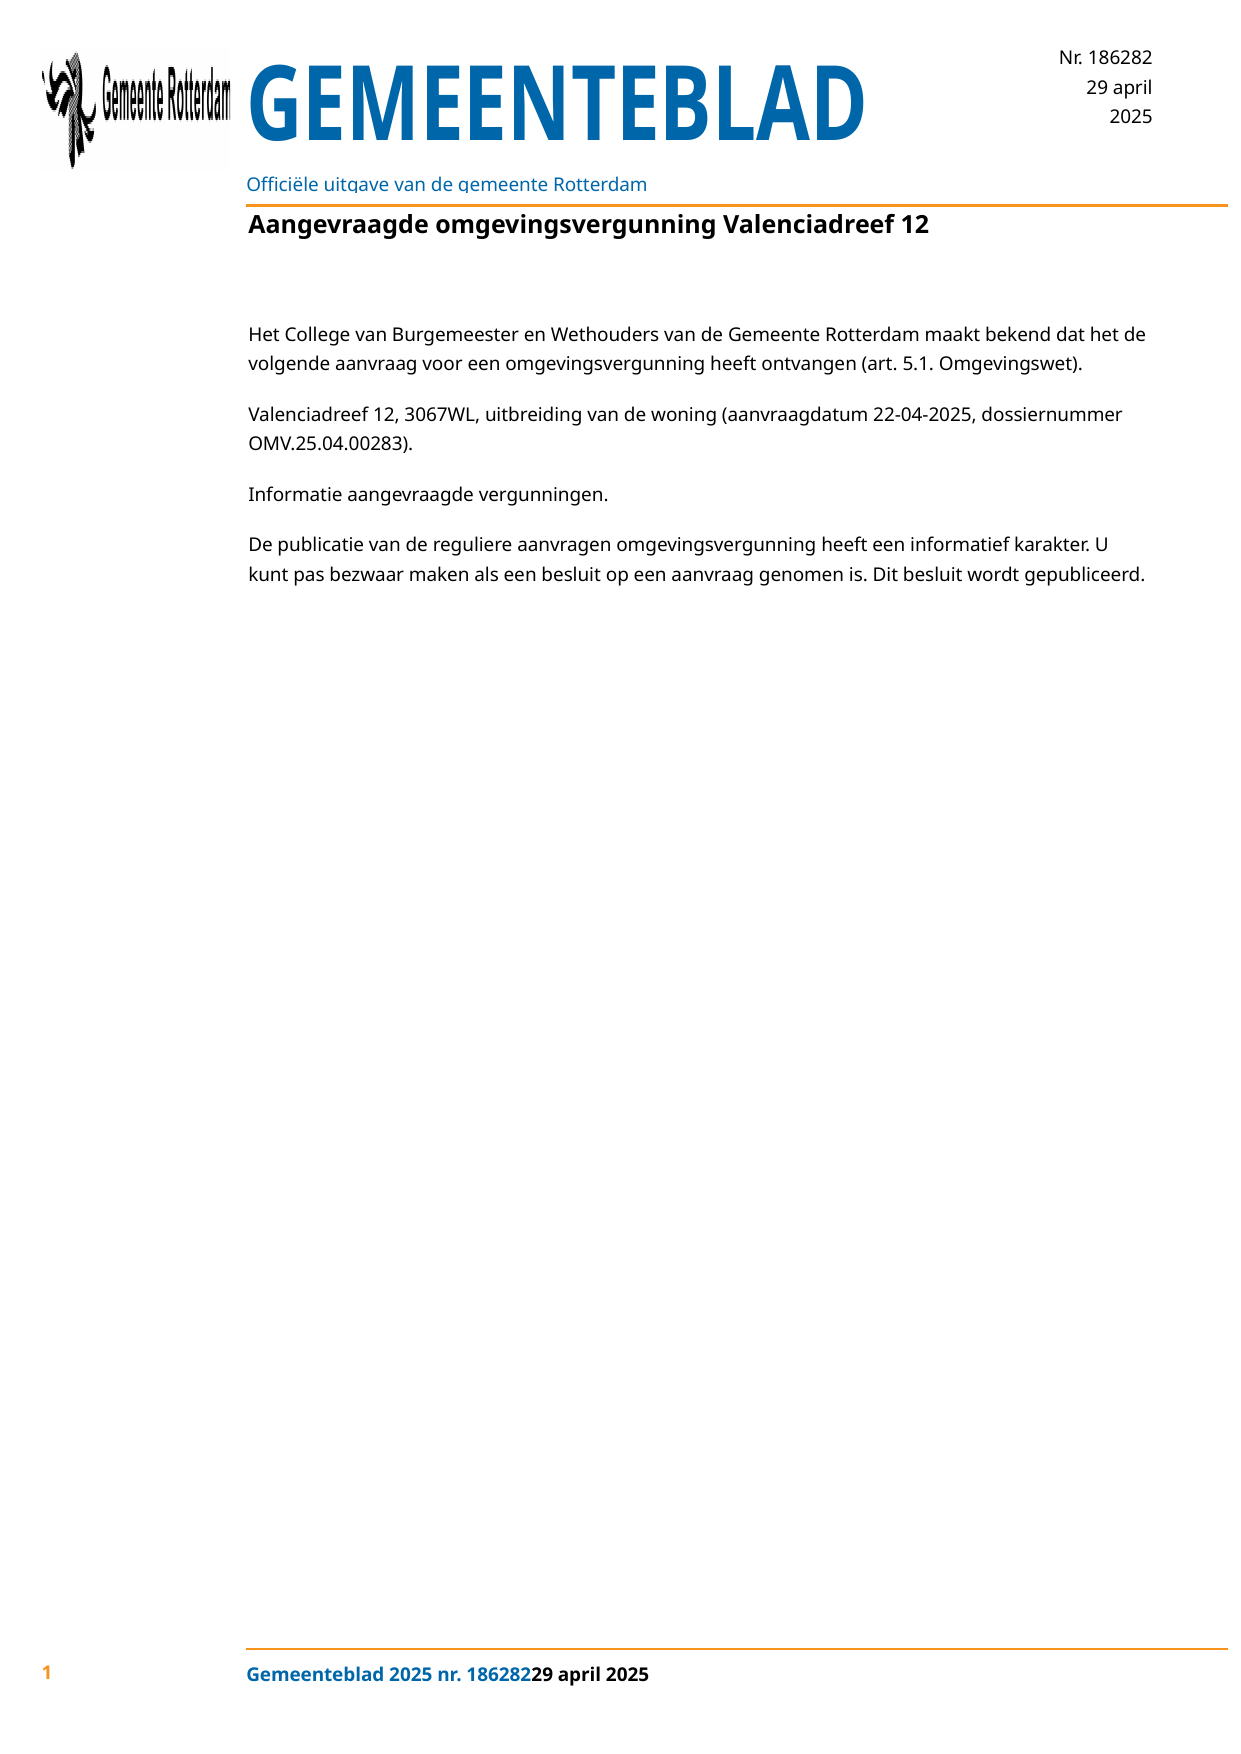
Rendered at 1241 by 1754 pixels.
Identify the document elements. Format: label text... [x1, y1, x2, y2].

text Informatie aangevraagde vergunningen. [248, 481, 1152, 506]
text Het College van Burgemeester en Wethouders van de Gemeente Rotterdam maakt bekend dat het de volgende aanvraag voor een omgevingsvergunning heeft ontvangen (art. 5.1. Omgevingswet). [248, 321, 1152, 376]
text De publicatie van de reguliere aanvragen omgevingsvergunning heeft een informatief karakter. U kunt pas bezwaar maken als een besluit op een aanvraag genomen is. Dit besluit wordt gepubliceerd. [248, 531, 1152, 586]
text Valenciadreef 12, 3067WL, uitbreiding van de woning (aanvraagdatum 22-04-2025, dossiernummer OMV.25.04.00283). [248, 401, 1152, 456]
text Aangevraagde omgevingsvergunning Valenciadreef 12 [248, 207, 1152, 241]
picture [41, 47, 231, 172]
